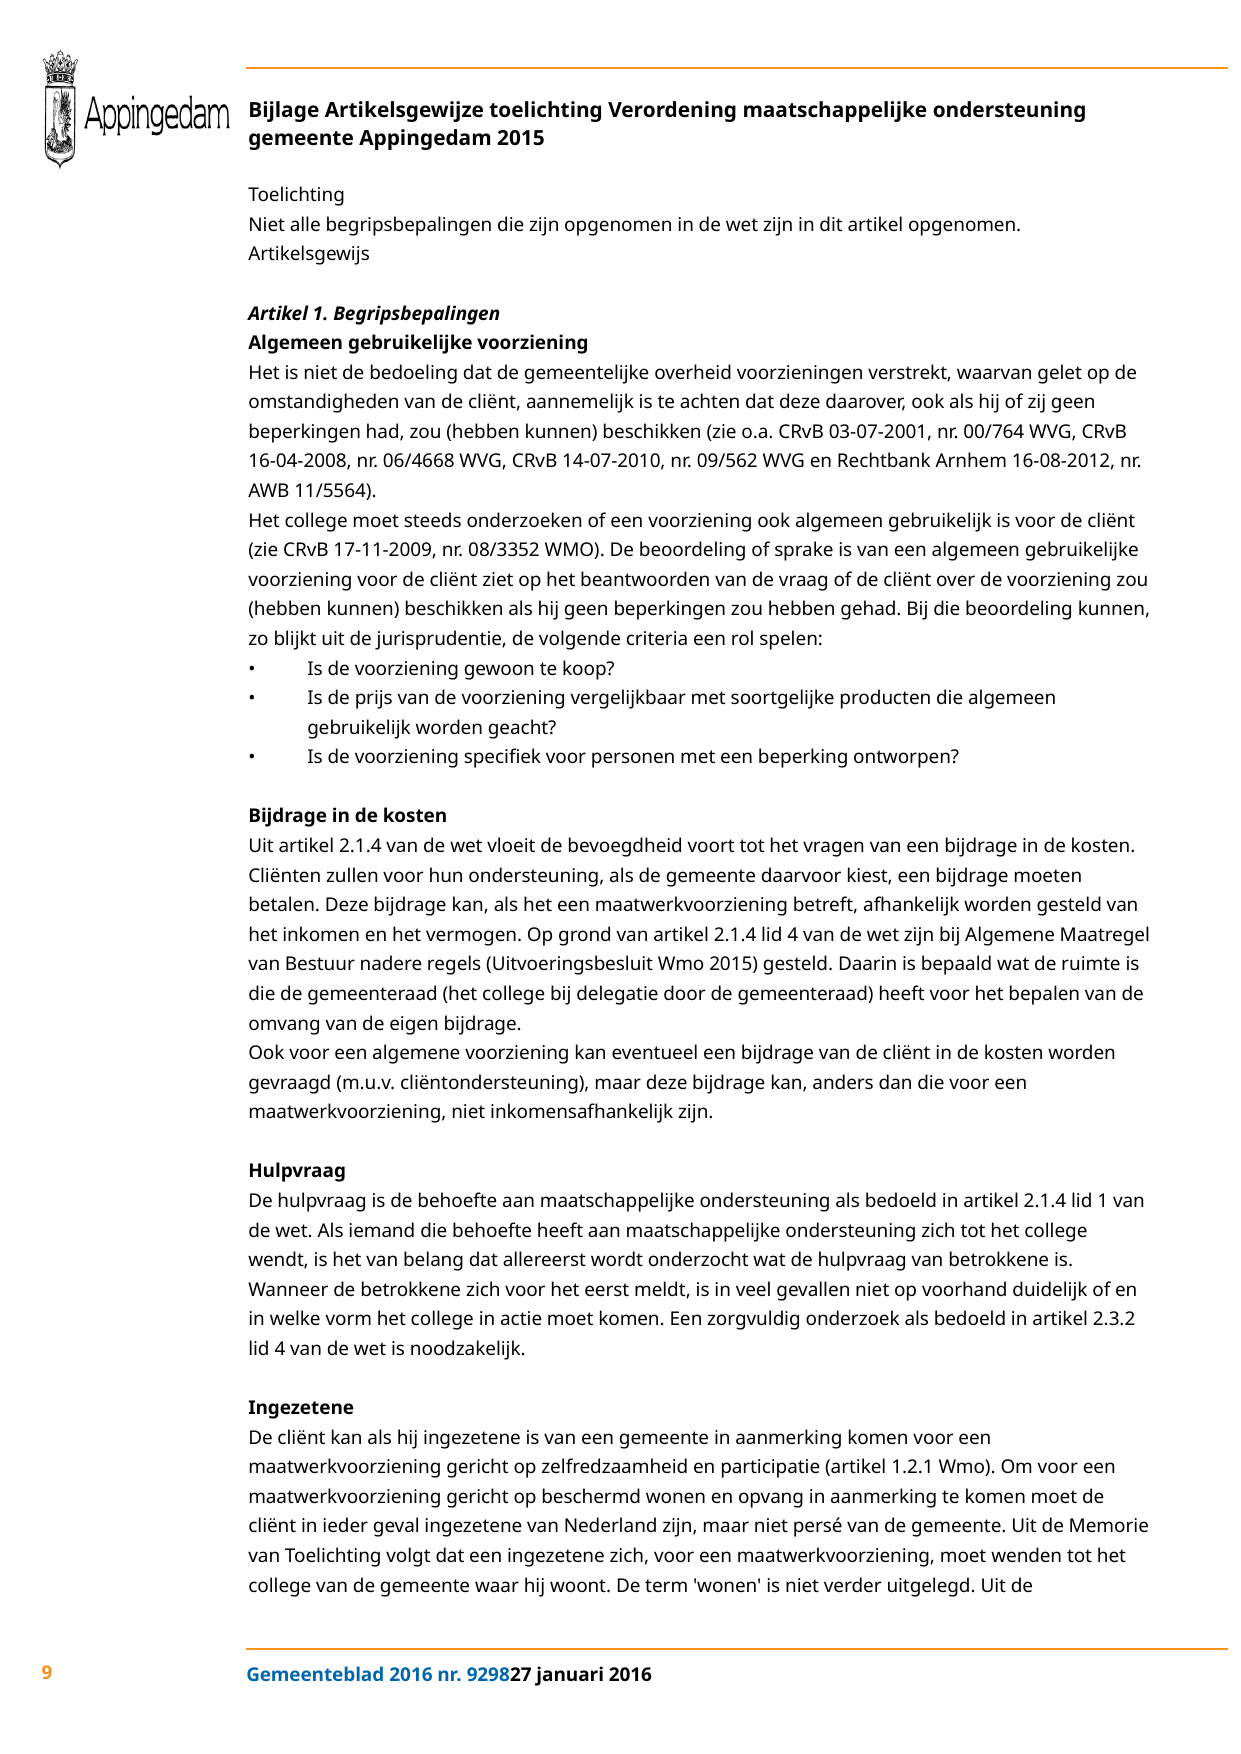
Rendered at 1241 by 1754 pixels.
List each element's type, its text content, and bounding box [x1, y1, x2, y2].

text Bijlage Artikelsgewijze toelichting Verordening maatschappelijke ondersteuning gemeente Appingedam 2015 [248, 95, 1152, 152]
list Is de voorziening gewoon te koop? [248, 655, 1152, 680]
text Toelichting [248, 181, 1152, 207]
text Algemeen gebruikelijke voorziening [248, 329, 1152, 355]
text Het college moet steeds onderzoeken of een voorziening ook algemeen gebruikelijk is voor de cliënt (zie CRvB 17-11-2009, nr. 08/3352 WMO). De beoordeling of sprake is van een algemeen gebruikelijke voorziening voor de cliënt ziet op het beantwoorden van de vraag of de cliënt over de voorziening zou (hebben kunnen) beschikken als hij geen beperkingen zou hebben gehad. Bij die beoordeling kunnen, zo blijkt uit de jurisprudentie, de volgende criteria een rol spelen: [248, 507, 1152, 651]
text De hulpvraag is de behoefte aan maatschappelijke ondersteuning als bedoeld in artikel 2.1.4 lid 1 van de wet. Als iemand die behoefte heeft aan maatschappelijke ondersteuning zich tot het college wendt, is het van belang dat allereerst wordt onderzocht wat de hulpvraag van betrokkene is. Wanneer de betrokkene zich voor het eerst meldt, is in veel gevallen niet op voorhand duidelijk of en in welke vorm het college in actie moet komen. Een zorgvuldig onderzoek als bedoeld in artikel 2.3.2 lid 4 van de wet is noodzakelijk. [248, 1187, 1152, 1361]
text Bijdrage in de kosten [248, 803, 1152, 828]
text Uit artikel 2.1.4 van de wet vloeit de bevoegdheid voort tot het vragen van een bijdrage in de kosten. Cliёnten zullen voor hun ondersteuning, als de gemeente daarvoor kiest, een bijdrage moeten betalen. Deze bijdrage kan, als het een maatwerkvoorziening betreft, afhankelijk worden gesteld van het inkomen en het vermogen. Op grond van artikel 2.1.4 lid 4 van de wet zijn bij Algemene Maatregel van Bestuur nadere regels (Uitvoeringsbesluit Wmo 2015) gesteld. Daarin is bepaald wat de ruimte is die de gemeenteraad (het college bij delegatie door de gemeenteraad) heeft voor het bepalen van de omvang van de eigen bijdrage. [248, 832, 1152, 1035]
text Ingezetene [248, 1394, 1152, 1420]
text Het is niet de bedoeling dat de gemeentelijke overheid voorzieningen verstrekt, waarvan gelet op de omstandigheden van de cliënt, aannemelijk is te achten dat deze daarover, ook als hij of zij geen beperkingen had, zou (hebben kunnen) beschikken (zie o.a. CRvB 03-07-2001, nr. 00/764 WVG, CRvB 16-04-2008, nr. 06/4668 WVG, CRvB 14-07-2010, nr. 09/562 WVG en Rechtbank Arnhem 16-08-2012, nr. AWB 11/5564). [248, 359, 1152, 503]
text Niet alle begripsbepalingen die zijn opgenomen in de wet zijn in dit artikel opgenomen. [248, 211, 1152, 237]
list Is de prijs van de voorziening vergelijkbaar met soortgelijke producten die algemeen gebruikelijk worden geacht? [248, 684, 1152, 739]
text Artikel 1. Begripsbepalingen [248, 300, 1152, 325]
text De cliënt kan als hij ingezetene is van een gemeente in aanmerking komen voor een maatwerkvoorziening gericht op zelfredzaamheid en participatie (artikel 1.2.1 Wmo). Om voor een maatwerkvoorziening gericht op beschermd wonen en opvang in aanmerking te komen moet de cliënt in ieder geval ingezetene van Nederland zijn, maar niet persé van de gemeente. Uit de Memorie van Toelichting volgt dat een ingezetene zich, voor een maatwerkvoorziening, moet wenden tot het college van de gemeente waar hij woont. De term 'wonen' is niet verder uitgelegd. Uit de [248, 1424, 1152, 1597]
list Is de voorziening specifiek voor personen met een beperking ontworpen? [248, 743, 1152, 769]
text Artikelsgewijs [248, 241, 1152, 266]
text Ook voor een algemene voorziening kan eventueel een bijdrage van de cliёnt in de kosten worden gevraagd (m.u.v. cliëntondersteuning), maar deze bijdrage kan, anders dan die voor een maatwerkvoorziening, niet inkomensafhankelijk zijn. [248, 1039, 1152, 1124]
picture [41, 47, 231, 172]
text Hulpvraag [248, 1158, 1152, 1183]
